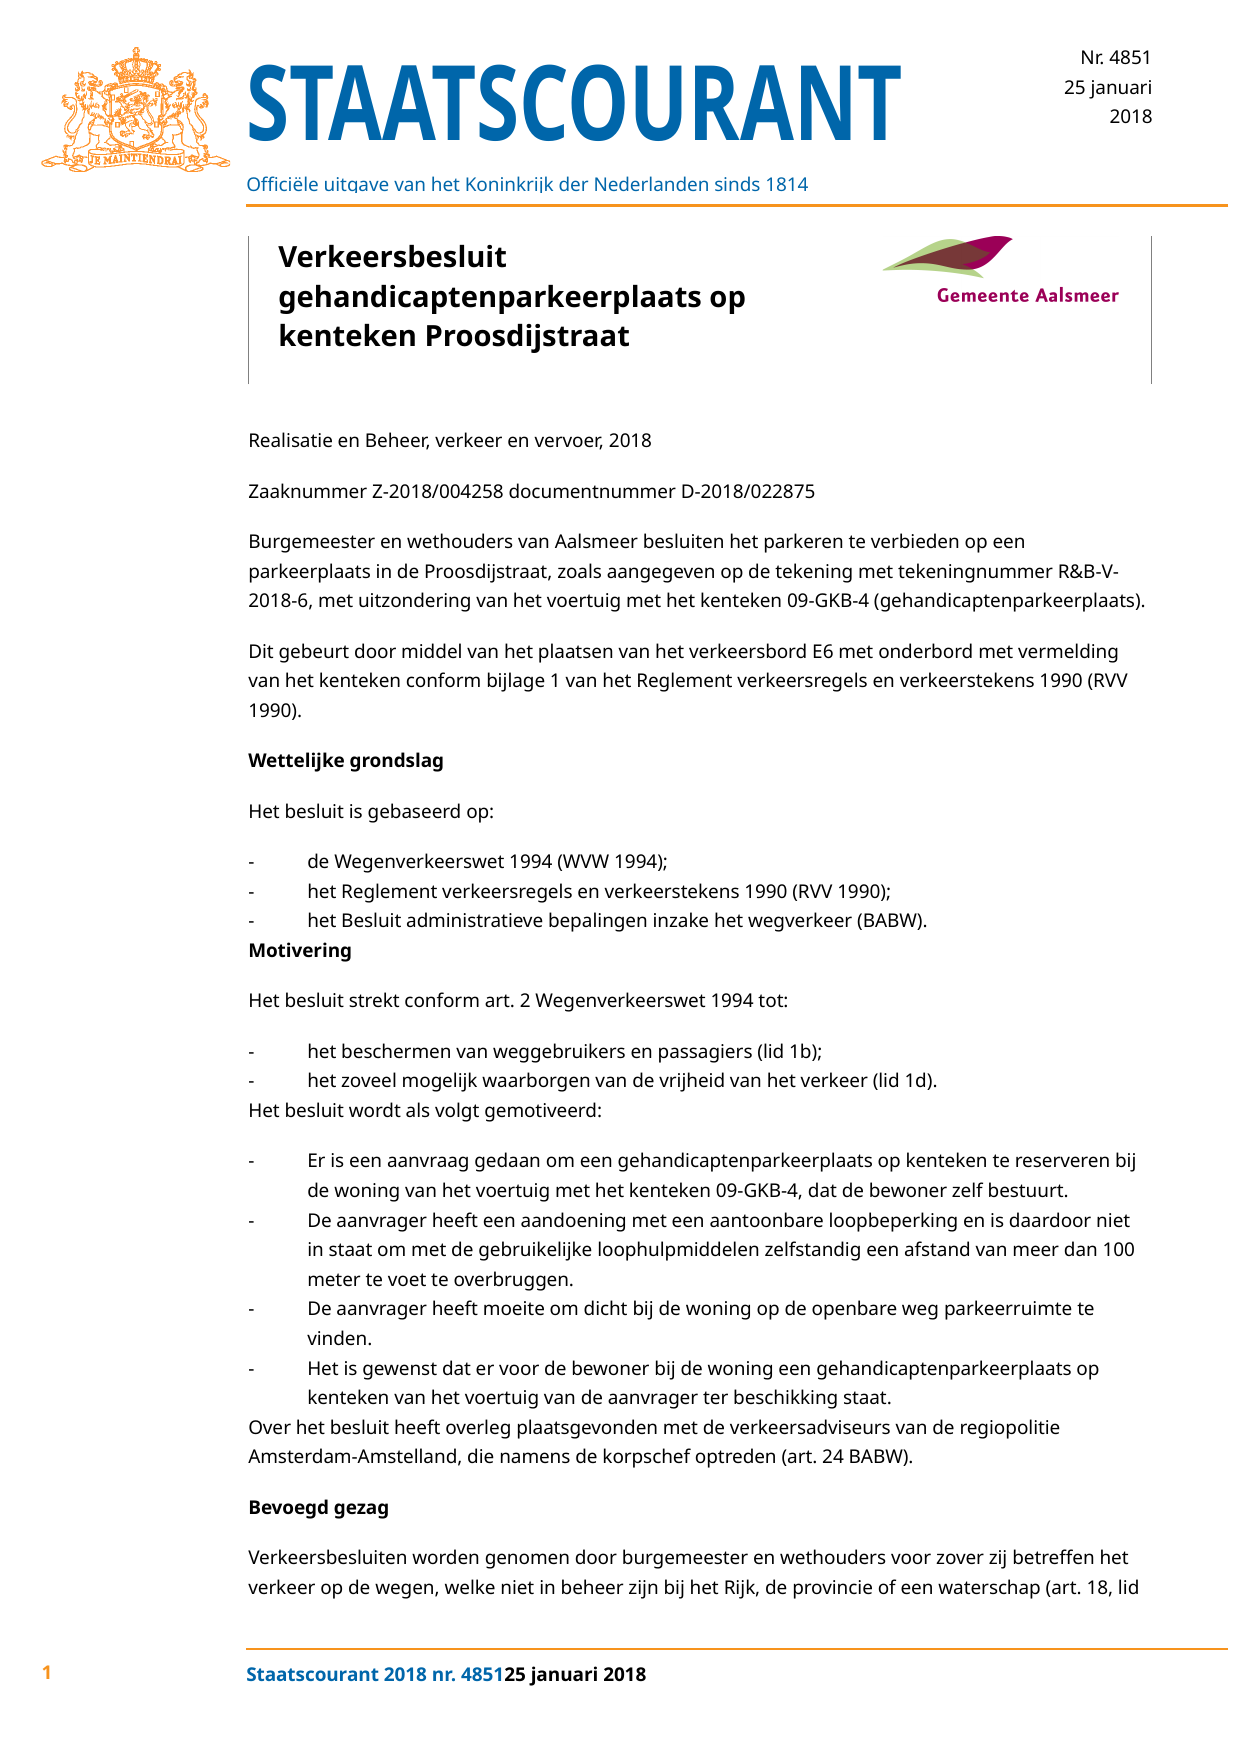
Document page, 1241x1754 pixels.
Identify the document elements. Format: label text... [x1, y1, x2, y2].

picture [882, 236, 1119, 302]
list De aanvrager heeft een aandoening met een aantoonbare loopbeperking en is daardoor niet in staat om met de gebruikelijke loophulpmiddelen zelfstandig een afstand van meer dan 100 meter te voet te overbruggen. [248, 1207, 1152, 1292]
text Burgemeester en wethouders van Aalsmeer besluiten het parkeren te verbieden op een parkeerplaats in de Proosdijstraat, zoals aangegeven op de tekening met tekeningnummer R&B-V-2018-6, met uitzondering van het voertuig met het kenteken 09-GKB-4 (gehandicaptenparkeerplaats). [248, 528, 1152, 613]
text Bevoegd gezag [248, 1494, 1152, 1519]
list Het is gewenst dat er voor de bewoner bij de woning een gehandicaptenparkeerplaats op kenteken van het voertuig van de aanvrager ter beschikking staat. [248, 1355, 1152, 1410]
text Het besluit is gebaseerd op: [248, 798, 1152, 824]
text Dit gebeurt door middel van het plaatsen van het verkeersbord E6 met onderbord met vermelding van het kenteken conform bijlage 1 van het Reglement verkeersregels en verkeerstekens 1990 (RVV 1990). [248, 638, 1152, 723]
text Wettelijke grondslag [248, 748, 1152, 773]
picture [41, 47, 231, 172]
text Het besluit wordt als volgt gemotiveerd: [248, 1097, 1152, 1123]
table_header Verkeersbesluit gehandicaptenparkeerplaats op kenteken Proosdijstraat [249, 236, 850, 384]
table_header [850, 236, 1151, 384]
text Verkeersbesluiten worden genomen door burgemeester en wethouders voor zover zij betreffen het verkeer op de wegen, welke niet in beheer zijn bij het Rijk, de provincie of een waterschap (art. 18, lid [248, 1544, 1152, 1599]
text Zaaknummer Z-2018/004258 documentnummer D-2018/022875 [248, 478, 1152, 504]
text Over het besluit heeft overleg plaatsgevonden met de verkeersadviseurs van de regiopolitie Amsterdam-Amstelland, die namens de korpschef optreden (art. 24 BABW). [248, 1414, 1152, 1469]
text Realisatie en Beheer, verkeer en vervoer, 2018 [248, 428, 1152, 453]
list het beschermen van weggebruikers en passagiers (lid 1b); [248, 1038, 1152, 1064]
list het zoveel mogelijk waarborgen van de vrijheid van het verkeer (lid 1d). [248, 1068, 1152, 1093]
list De aanvrager heeft moeite om dicht bij de woning op de openbare weg parkeerruimte te vinden. [248, 1296, 1152, 1351]
list Er is een aanvraag gedaan om een gehandicaptenparkeerplaats op kenteken te reserveren bij de woning van het voertuig met het kenteken 09-GKB-4, dat de bewoner zelf bestuurt. [248, 1148, 1152, 1203]
list de Wegenverkeerswet 1994 (WVW 1994); [248, 848, 1152, 874]
list het Reglement verkeersregels en verkeerstekens 1990 (RVV 1990); [248, 878, 1152, 904]
text Het besluit strekt conform art. 2 Wegenverkeerswet 1994 tot: [248, 988, 1152, 1013]
list het Besluit administratieve bepalingen inzake het wegverkeer (BABW). [248, 908, 1152, 933]
text Motivering [248, 937, 1152, 963]
